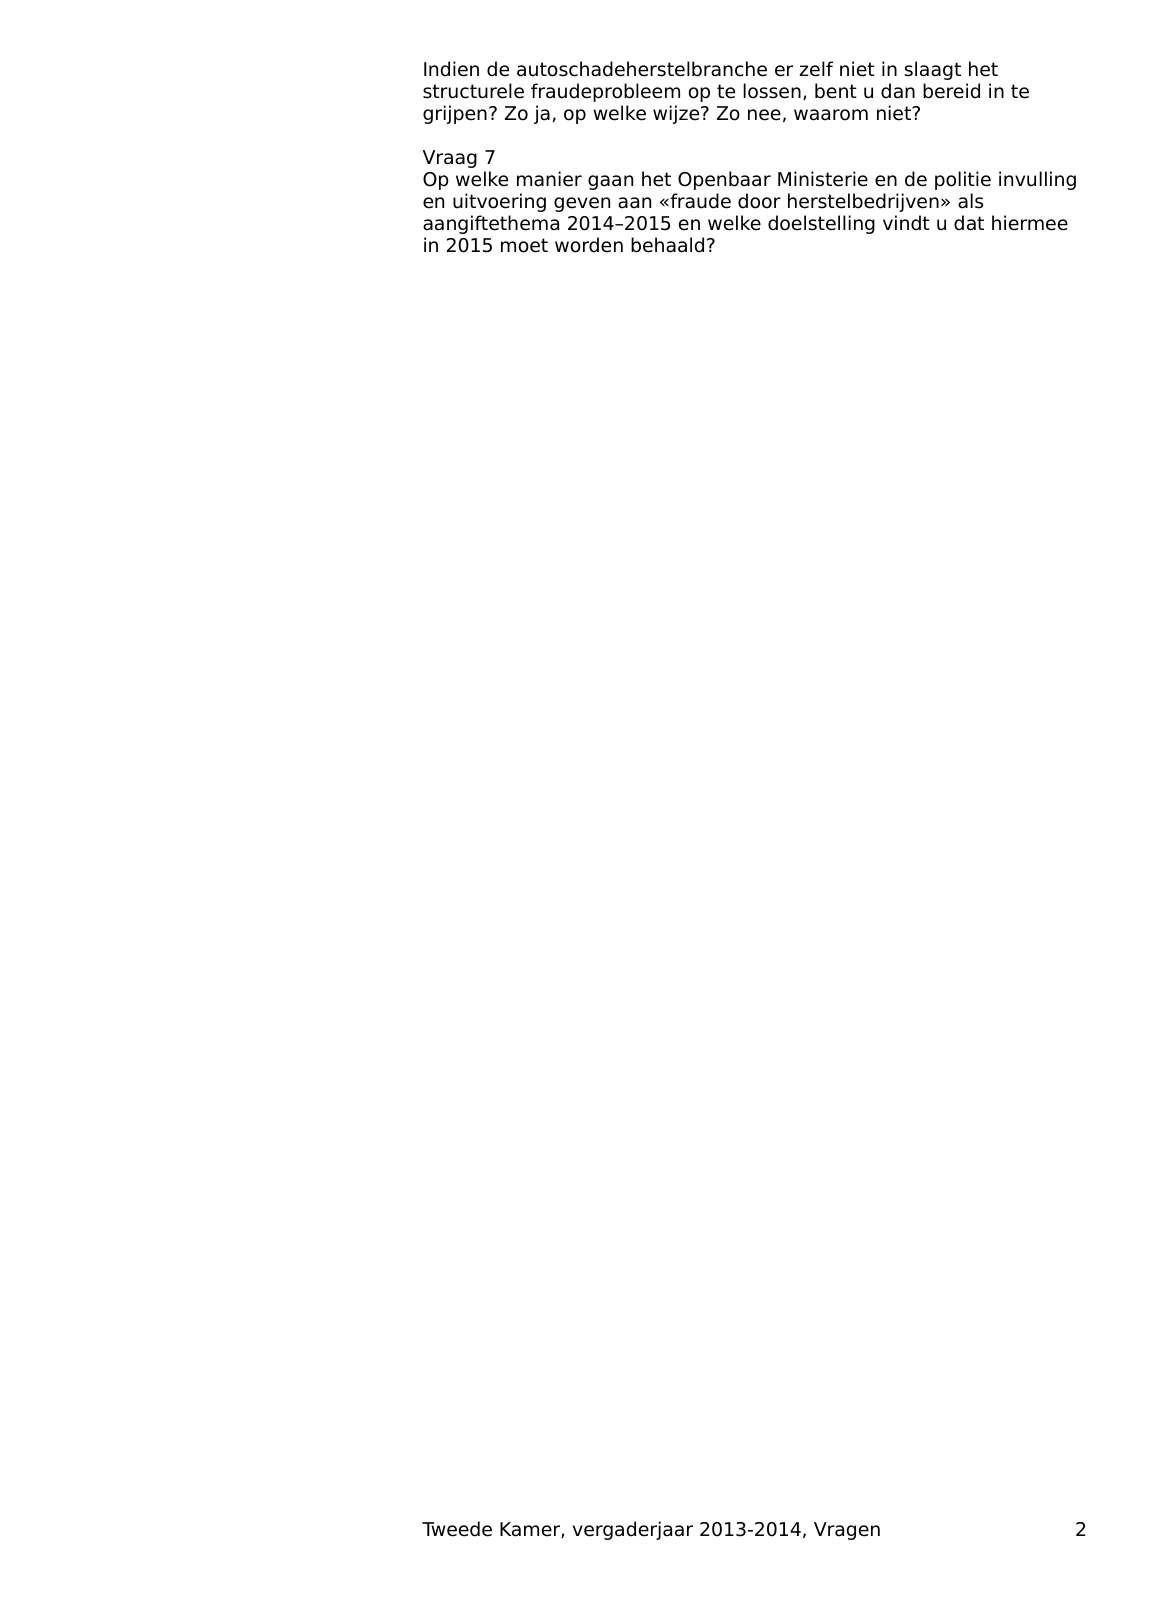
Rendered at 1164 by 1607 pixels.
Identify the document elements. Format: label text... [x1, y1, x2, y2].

text Op welke manier gaan het Openbaar Ministerie en de politie invulling en uitvoering geven aan «fraude door herstelbedrijven» als aangiftethema 2014–2015 en welke doelstelling vindt u dat hiermee in 2015 moet worden behaald? [422, 169, 1087, 257]
text Vraag 7 [422, 147, 1087, 169]
text Indien de autoschadeherstelbranche er zelf niet in slaagt het structurele fraudeprobleem op te lossen, bent u dan bereid in te grijpen? Zo ja, op welke wijze? Zo nee, waarom niet? [422, 59, 1087, 125]
